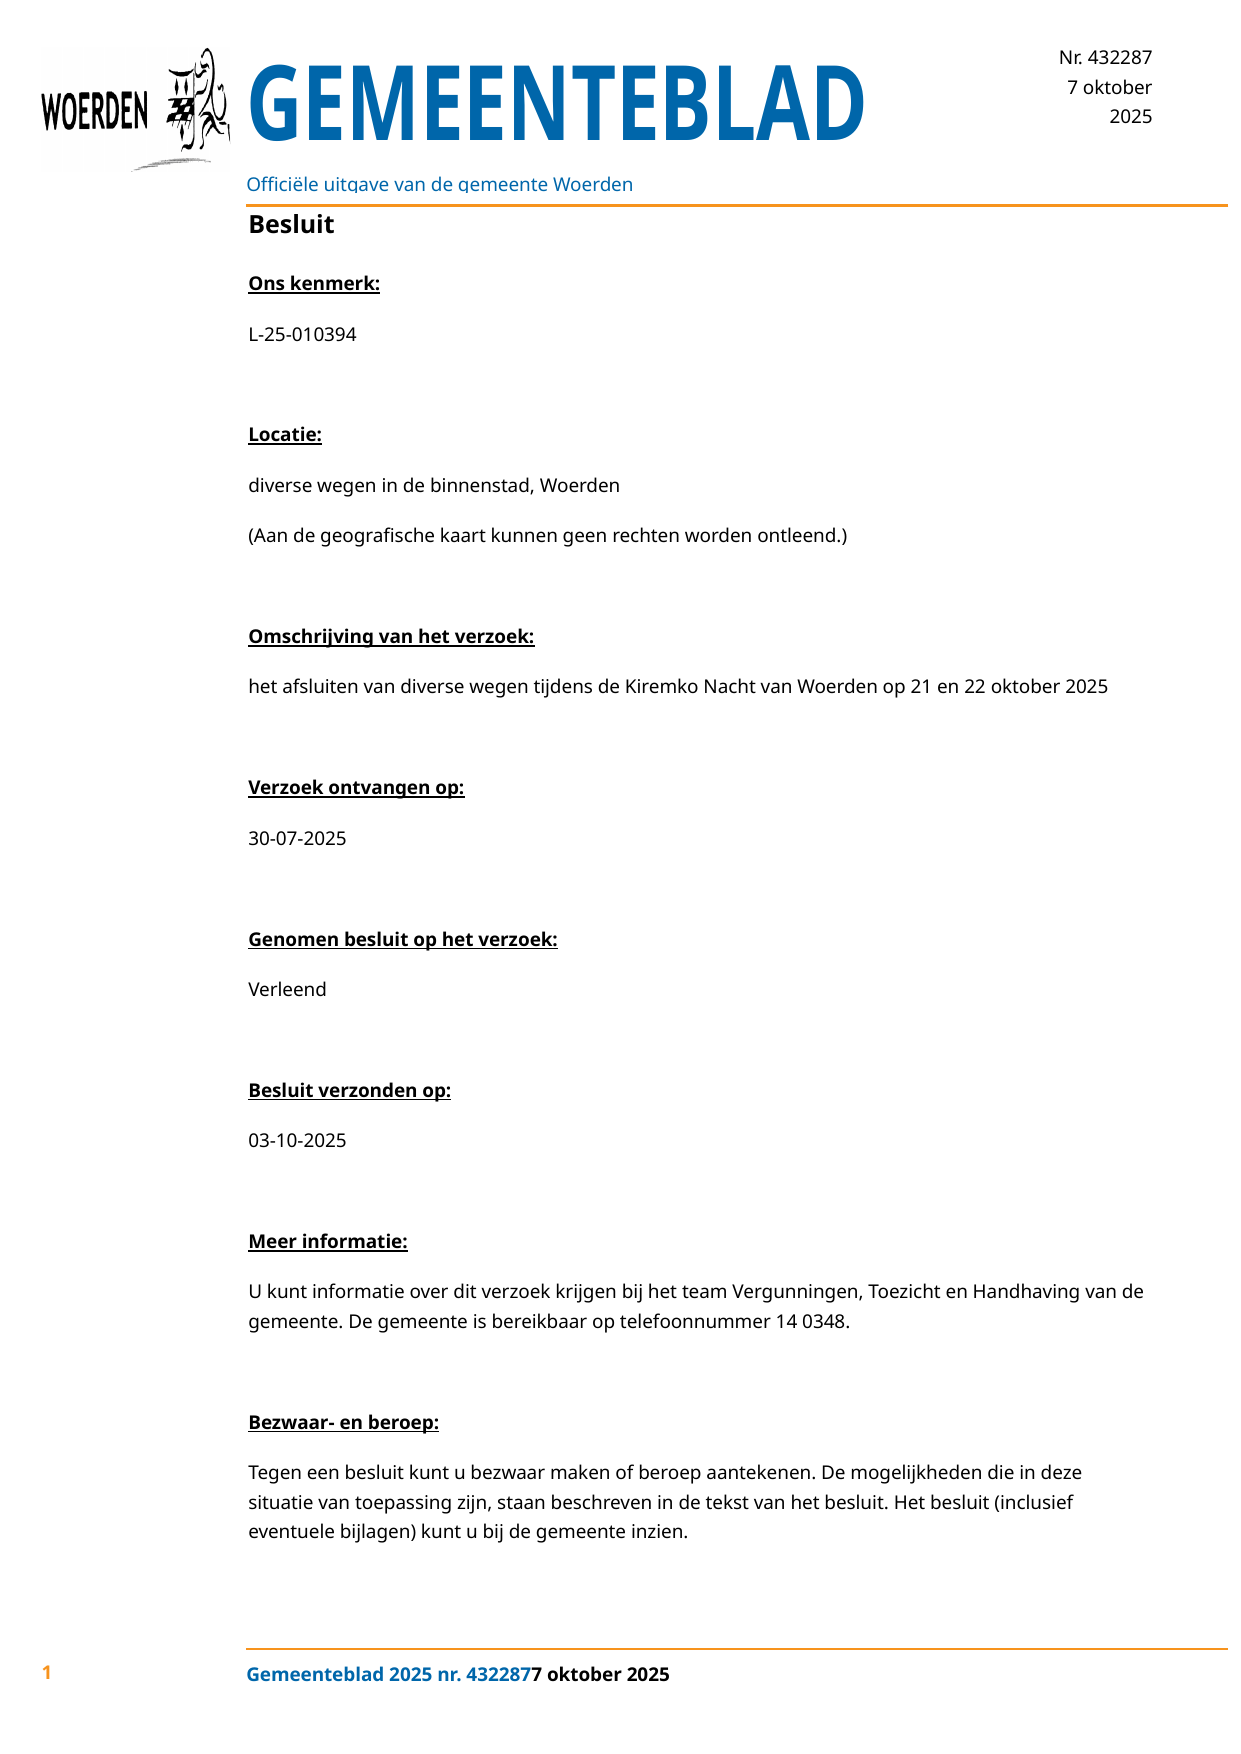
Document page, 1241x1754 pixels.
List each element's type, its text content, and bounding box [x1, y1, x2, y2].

picture [41, 47, 231, 172]
text diverse wegen in de binnenstad, Woerden [248, 472, 1152, 498]
text Besluit [248, 207, 1152, 241]
text Genomen besluit op het verzoek: [248, 926, 1152, 951]
text 03-10-2025 [248, 1127, 1152, 1153]
text Tegen een besluit kunt u bezwaar maken of beroep aantekenen. De mogelijkheden die in deze situatie van toepassing zijn, staan beschreven in de tekst van het besluit. Het besluit (inclusief eventuele bijlagen) kunt u bij de gemeente inzien. [248, 1459, 1152, 1544]
text Verzoek ontvangen op: [248, 774, 1152, 800]
text Verleend [248, 976, 1152, 1002]
text Ons kenmerk: [248, 270, 1152, 296]
text Bezwaar- en beroep: [248, 1409, 1152, 1435]
text Omschrijving van het verzoek: [248, 623, 1152, 649]
text (Aan de geografische kaart kunnen geen rechten worden ontleend.) [248, 522, 1152, 548]
text Locatie: [248, 422, 1152, 447]
text U kunt informatie over dit verzoek krijgen bij het team Vergunningen, Toezicht en Handhaving van de gemeente. De gemeente is bereikbaar op telefoonnummer 14 0348. [248, 1279, 1152, 1334]
text het afsluiten van diverse wegen tijdens de Kiremko Nacht van Woerden op 21 en 22 oktober 2025 [248, 674, 1152, 699]
text L-25-010394 [248, 321, 1152, 346]
text Besluit verzonden op: [248, 1077, 1152, 1103]
text Meer informatie: [248, 1228, 1152, 1254]
text 30-07-2025 [248, 825, 1152, 851]
